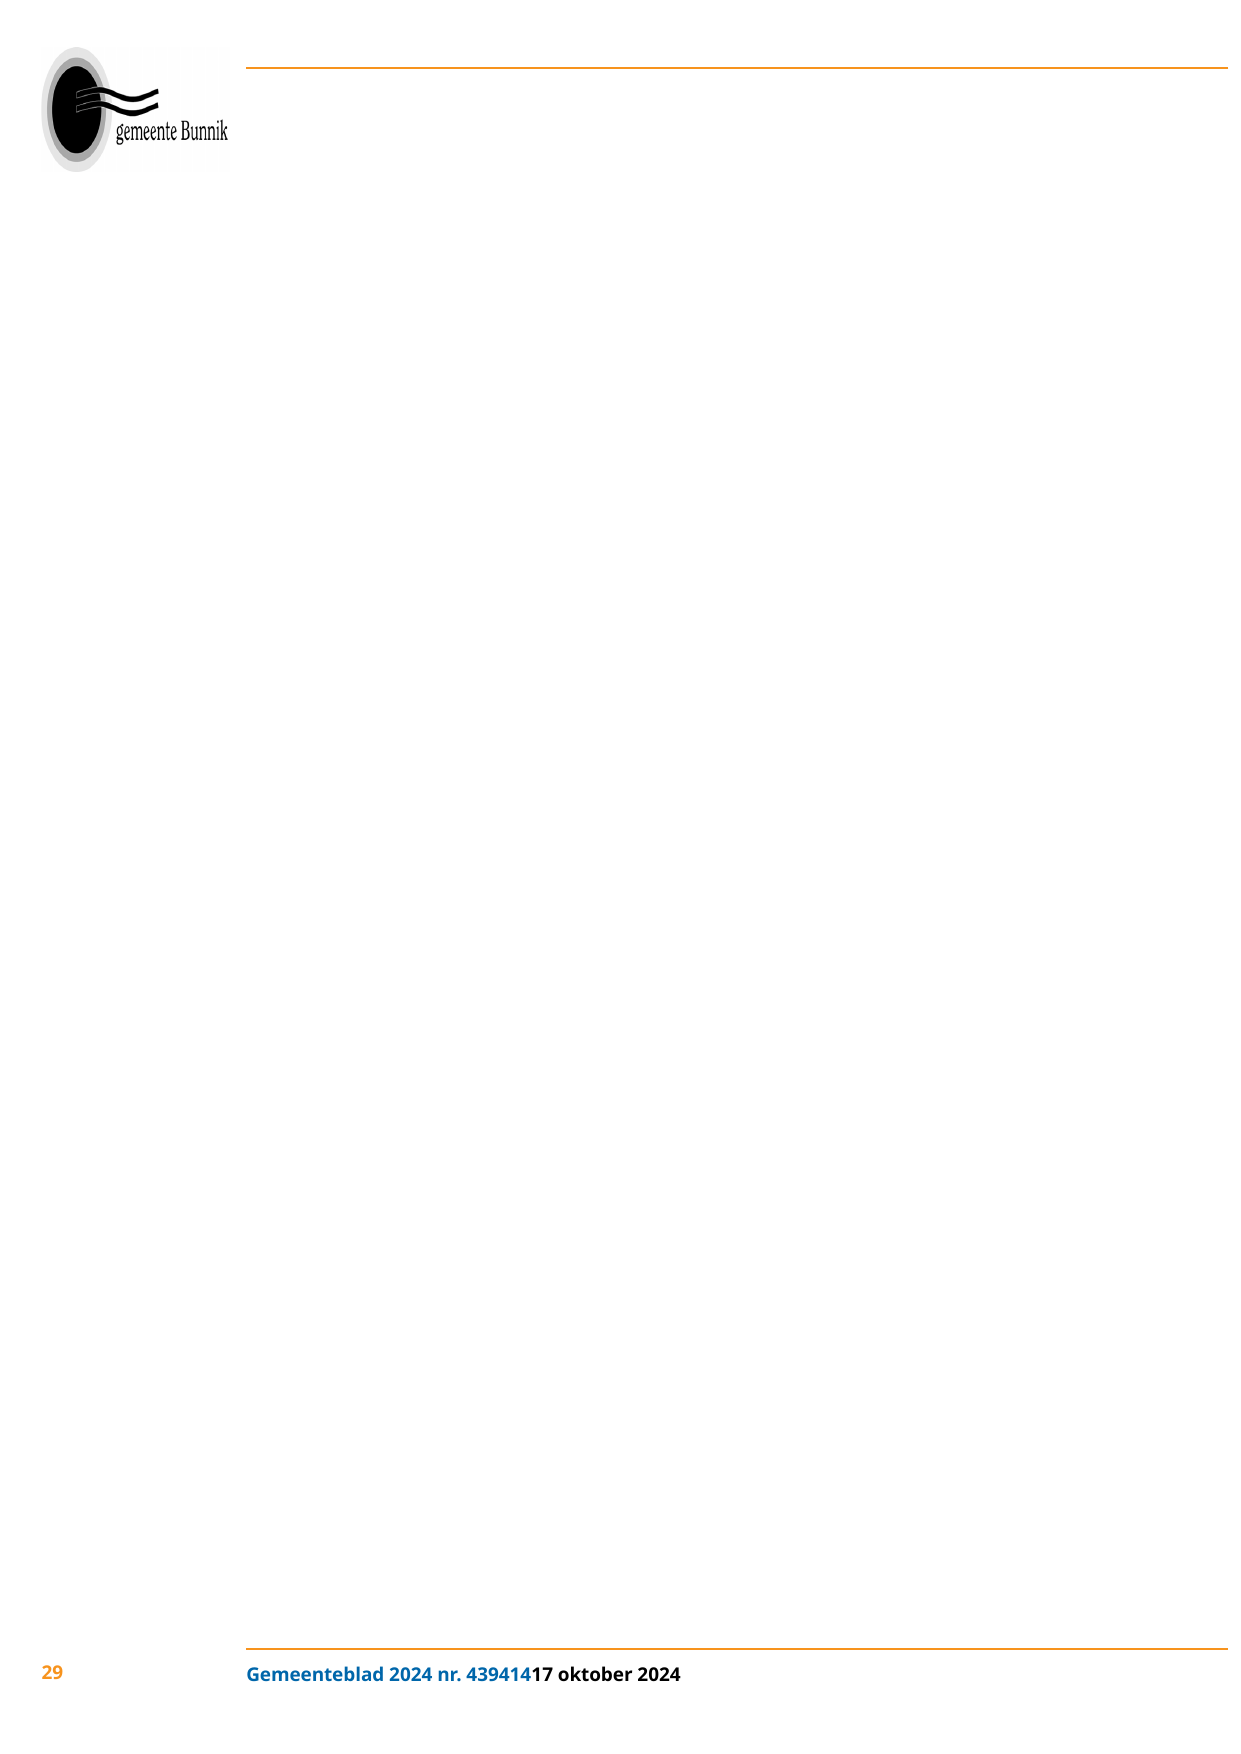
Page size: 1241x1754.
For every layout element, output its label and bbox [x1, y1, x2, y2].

picture [41, 47, 231, 172]
